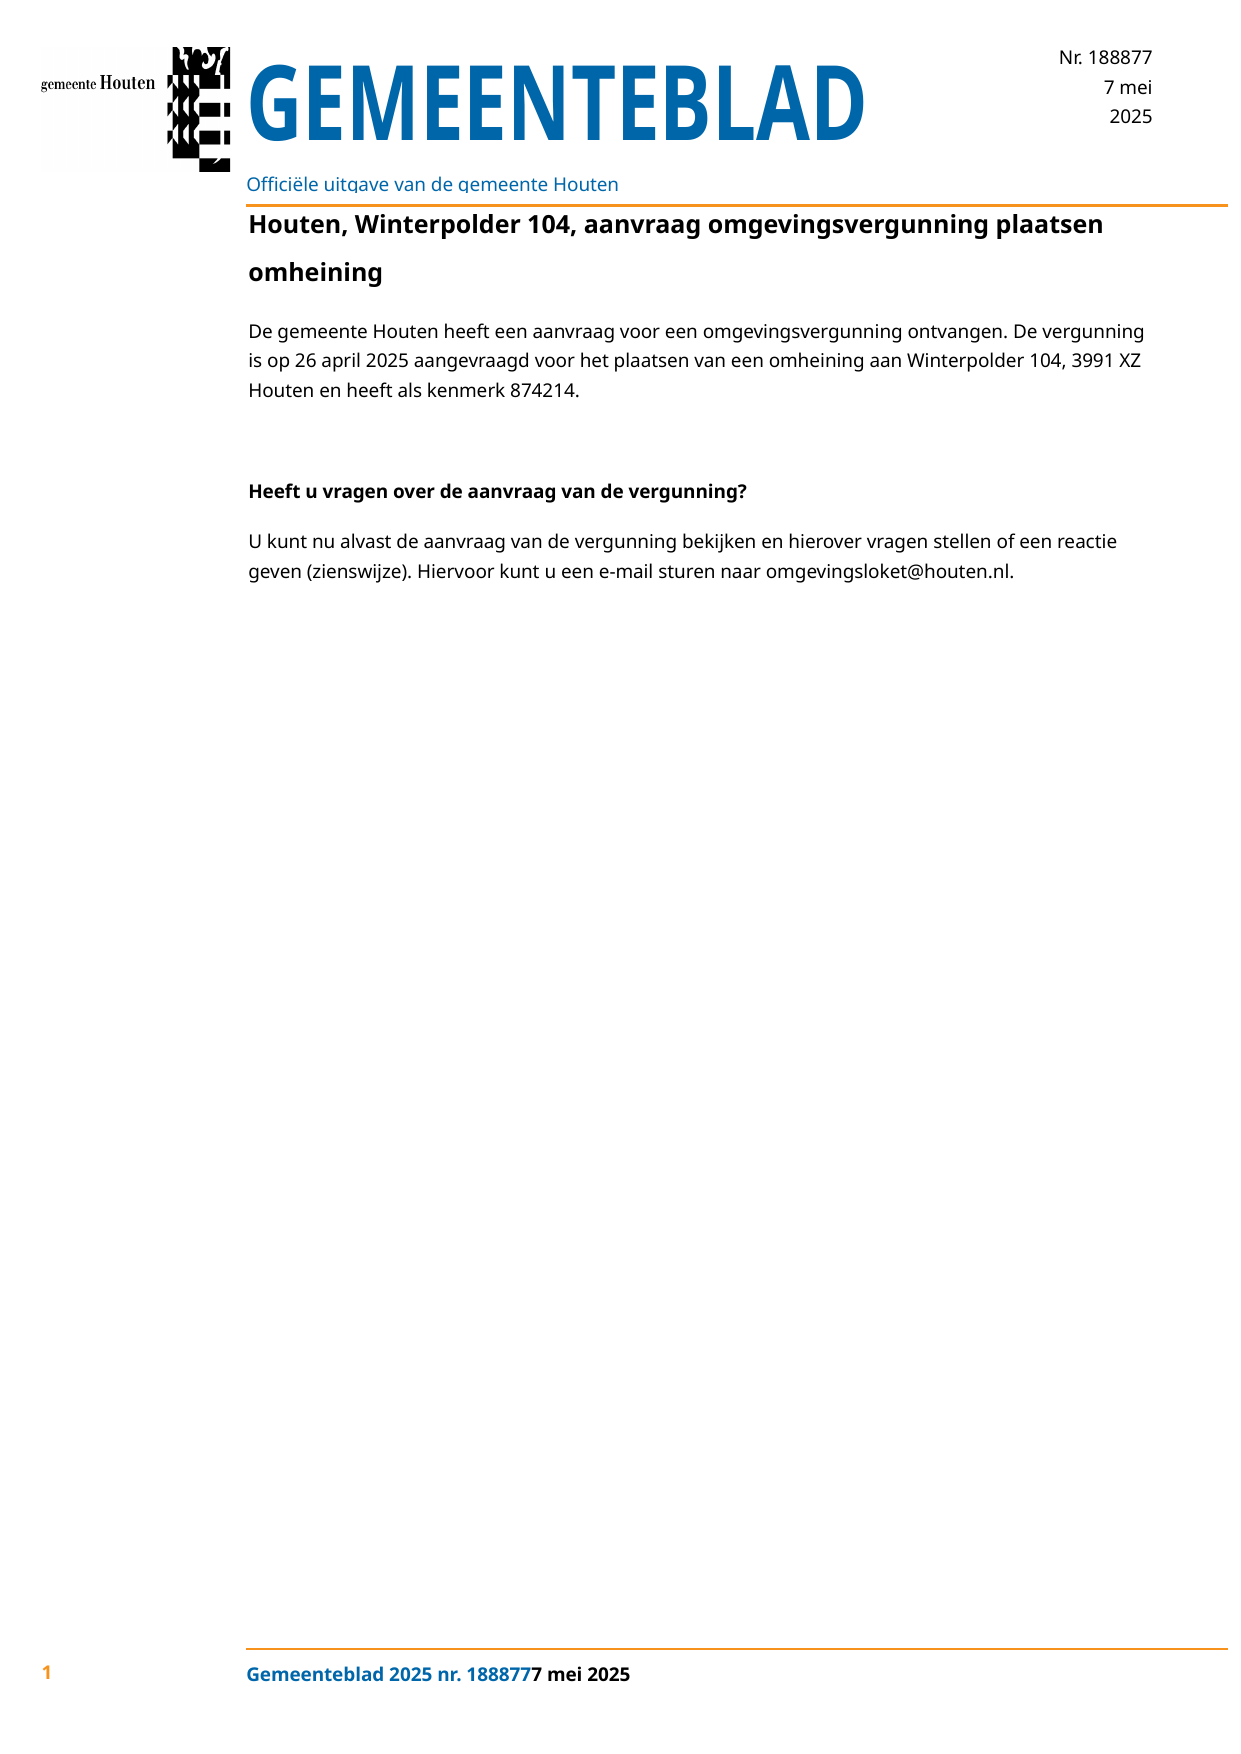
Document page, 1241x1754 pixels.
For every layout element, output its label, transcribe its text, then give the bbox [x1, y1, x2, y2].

text Houten, Winterpolder 104, aanvraag omgevingsvergunning plaatsen omheining [248, 207, 1152, 288]
picture [41, 47, 231, 172]
text U kunt nu alvast de aanvraag van de vergunning bekijken en hierover vragen stellen of een reactie geven (zienswijze). Hiervoor kunt u een e-mail sturen naar omgevingsloket@houten.nl. [248, 528, 1152, 584]
text De gemeente Houten heeft een aanvraag voor een omgevingsvergunning ontvangen. De vergunning is op 26 april 2025 aangevraagd voor het plaatsen van een omheining aan Winterpolder 104, 3991 XZ Houten en heeft als kenmerk 874214. [248, 318, 1152, 403]
text Heeft u vragen over de aanvraag van de vergunning? [248, 478, 1152, 504]
